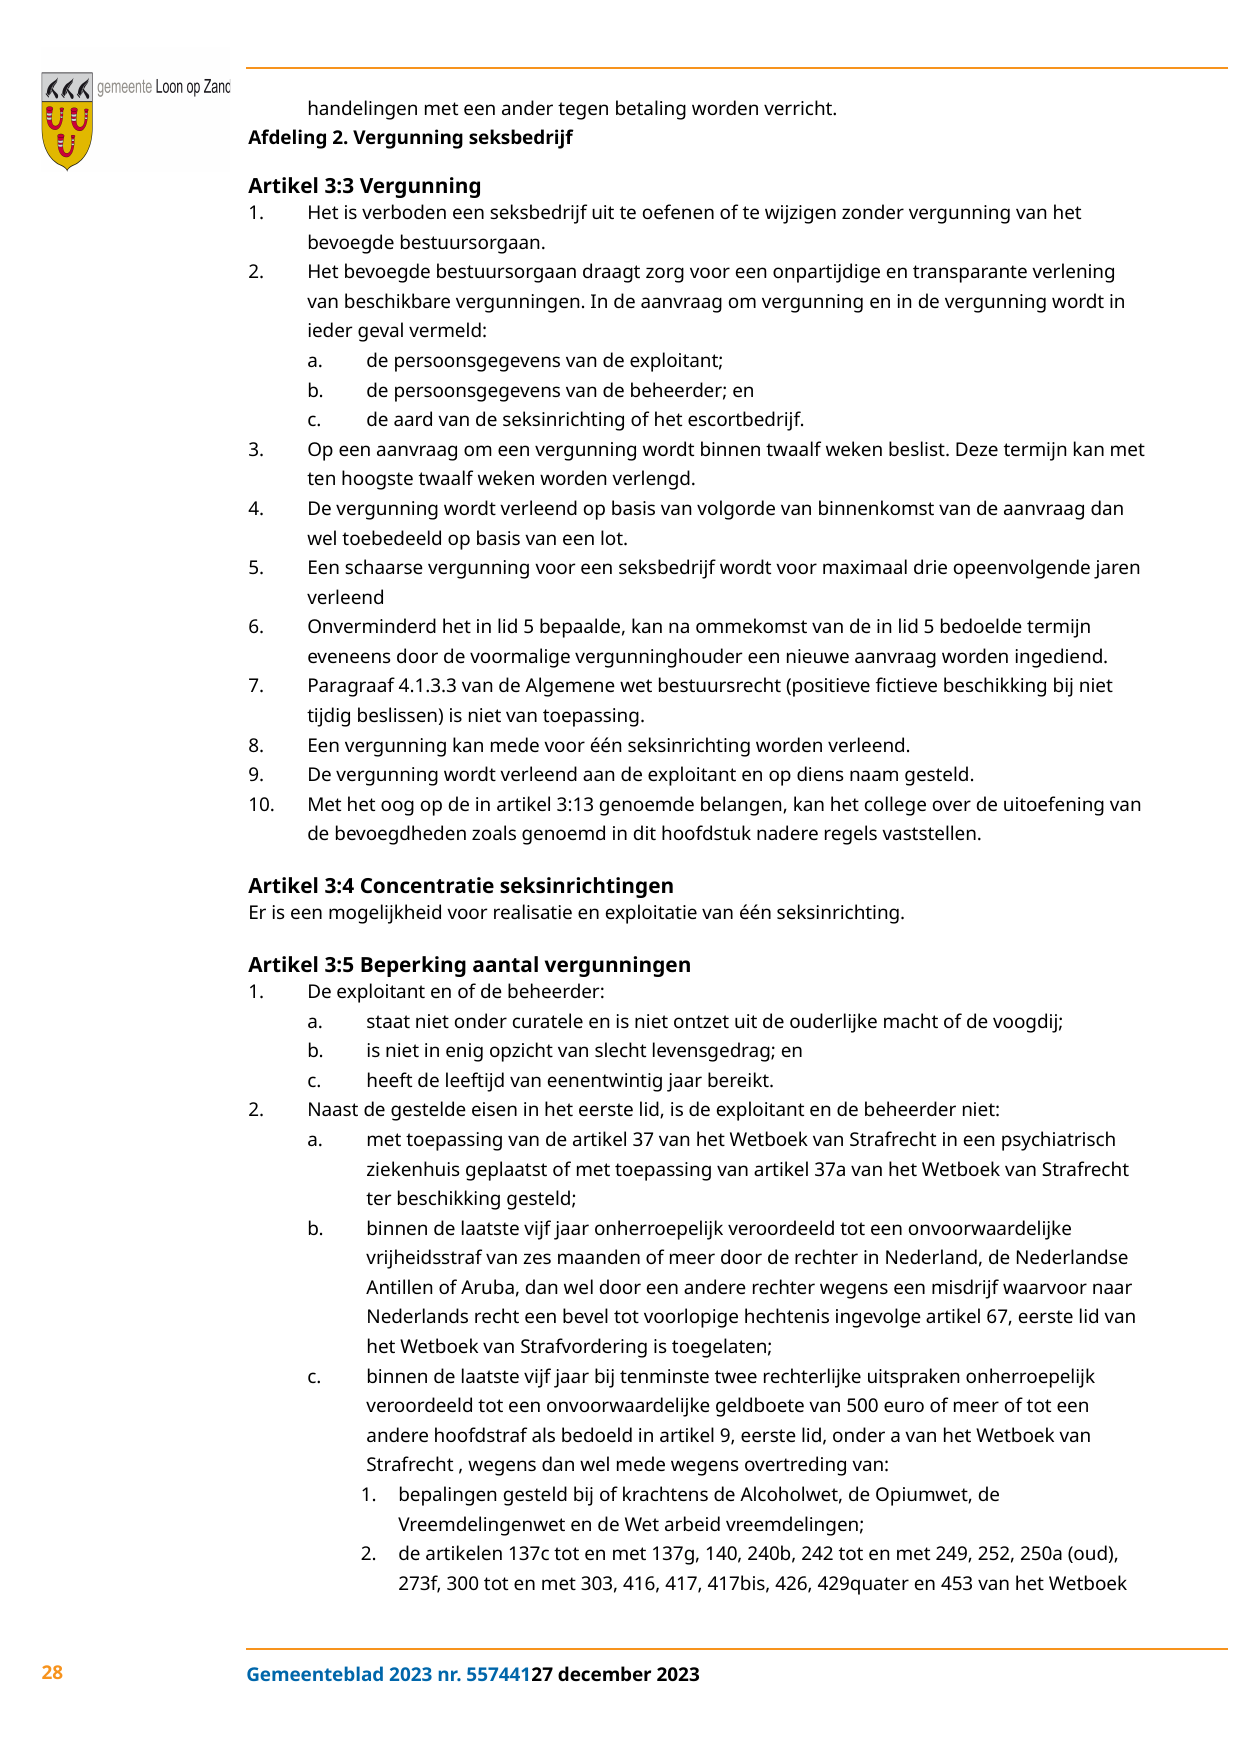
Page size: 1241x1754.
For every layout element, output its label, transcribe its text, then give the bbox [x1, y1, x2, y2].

list De vergunning wordt verleend aan de exploitant en op diens naam gesteld. [248, 761, 1152, 787]
list met toepassing van de artikel 37 van het Wetboek van Strafrecht in een psychiatrisch ziekenhuis geplaatst of met toepassing van artikel 37a van het Wetboek van Strafrecht ter beschikking gesteld; [307, 1126, 1152, 1211]
list binnen de laatste vijf jaar onherroepelijk veroordeeld tot een onvoorwaardelijke vrijheidsstraf van zes maanden of meer door de rechter in Nederland, de Nederlandse Antillen of Aruba, dan wel door een andere rechter wegens een misdrijf waarvoor naar Nederlands recht een bevel tot voorlopige hechtenis ingevolge artikel 67, eerste lid van het Wetboek van Strafvordering is toegelaten; [307, 1215, 1152, 1359]
list Met het oog op de in artikel 3:13 genoemde belangen, kan het college over de uitoefening van de bevoegdheden zoals genoemd in dit hoofdstuk nadere regels vaststellen. [248, 791, 1152, 846]
list De exploitant en of de beheerder: [248, 978, 1152, 1004]
list Paragraaf 4.1.3.3 van de Algemene wet bestuursrecht (positieve fictieve beschikking bij niet tijdig beslissen) is niet van toepassing. [248, 673, 1152, 728]
text Artikel 3:4 Concentratie seksinrichtingen [248, 871, 1152, 899]
text Artikel 3:3 Vergunning [248, 171, 1152, 199]
list de aard van de seksinrichting of het escortbedrijf. [307, 406, 1152, 432]
list handelingen met een ander tegen betaling worden verricht. [248, 95, 1152, 121]
text Er is een mogelijkheid voor realisatie en exploitatie van één seksinrichting. [248, 899, 1152, 925]
picture [41, 47, 231, 172]
list heeft de leeftijd van eenentwintig jaar bereikt. [307, 1067, 1152, 1093]
list Een vergunning kan mede voor één seksinrichting worden verleend. [248, 732, 1152, 758]
text Afdeling 2. Vergunning seksbedrijf [248, 124, 1152, 150]
list staat niet onder curatele en is niet ontzet uit de ouderlijke macht of de voogdij; [307, 1008, 1152, 1034]
list de persoonsgegevens van de beheerder; en [307, 377, 1152, 403]
list de persoonsgegevens van de exploitant; [307, 347, 1152, 373]
text Artikel 3:5 Beperking aantal vergunningen [248, 950, 1152, 978]
list De vergunning wordt verleend op basis van volgorde van binnenkomst van de aanvraag dan wel toebedeeld op basis van een lot. [248, 495, 1152, 551]
list de artikelen 137c tot en met 137g, 140, 240b, 242 tot en met 249, 252, 250a (oud), 273f, 300 tot en met 303, 416, 417, 417bis, 426, 429quater en 453 van het Wetboek [361, 1540, 1152, 1596]
list Het is verboden een seksbedrijf uit te oefenen of te wijzigen zonder vergunning van het bevoegde bestuursorgaan. [248, 199, 1152, 255]
list is niet in enig opzicht van slecht levensgedrag; en [307, 1037, 1152, 1063]
list bepalingen gesteld bij of krachtens de Alcoholwet, de Opiumwet, de Vreemdelingenwet en de Wet arbeid vreemdelingen; [361, 1481, 1152, 1537]
list Het bevoegde bestuursorgaan draagt zorg voor een onpartijdige en transparante verlening van beschikbare vergunningen. In de aanvraag om vergunning en in de vergunning wordt in ieder geval vermeld: [248, 258, 1152, 343]
list Een schaarse vergunning voor een seksbedrijf wordt voor maximaal drie opeenvolgende jaren verleend [248, 554, 1152, 610]
list binnen de laatste vijf jaar bij tenminste twee rechterlijke uitspraken onherroepelijk veroordeeld tot een onvoorwaardelijke geldboete van 500 euro of meer of tot een andere hoofdstraf als bedoeld in artikel 9, eerste lid, onder a van het Wetboek van Strafrecht , wegens dan wel mede wegens overtreding van: [307, 1363, 1152, 1477]
list Op een aanvraag om een vergunning wordt binnen twaalf weken beslist. Deze termijn kan met ten hoogste twaalf weken worden verlengd. [248, 436, 1152, 491]
list Naast de gestelde eisen in het eerste lid, is de exploitant en de beheerder niet: [248, 1097, 1152, 1122]
list Onverminderd het in lid 5 bepaalde, kan na ommekomst van de in lid 5 bedoelde termijn eveneens door de voormalige vergunninghouder een nieuwe aanvraag worden ingediend. [248, 613, 1152, 669]
